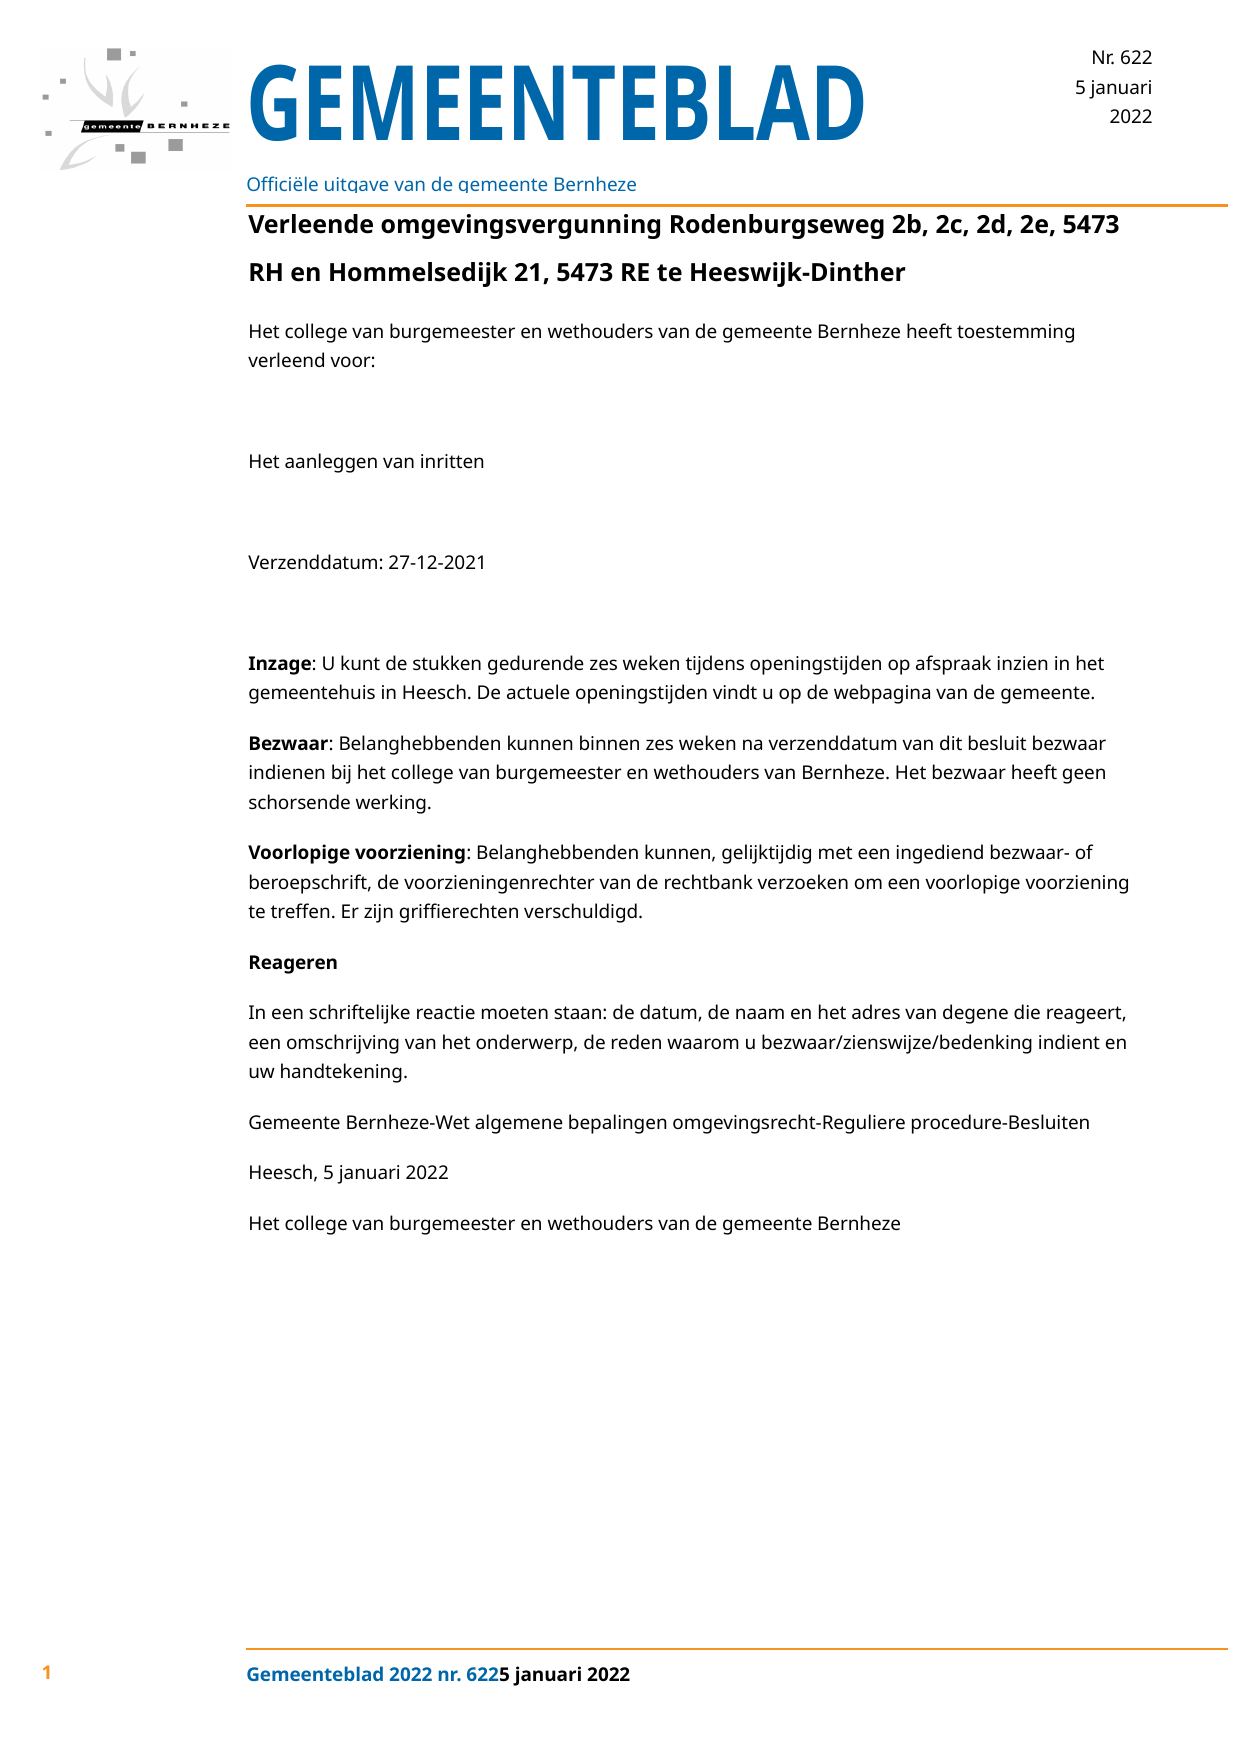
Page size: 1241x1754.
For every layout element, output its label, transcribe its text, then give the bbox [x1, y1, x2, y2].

text Het college van burgemeester en wethouders van de gemeente Bernheze heeft toestemming verleend voor: [248, 318, 1152, 373]
text Heesch, 5 januari 2022 [248, 1159, 1152, 1185]
picture [41, 47, 231, 172]
text Inzage: U kunt de stukken gedurende zes weken tijdens openingstijden op afspraak inzien in het gemeentehuis in Heesch. De actuele openingstijden vindt u op de webpagina van de gemeente. [248, 650, 1152, 705]
text Bezwaar: Belanghebbenden kunnen binnen zes weken na verzenddatum van dit besluit bezwaar indienen bij het college van burgemeester en wethouders van Bernheze. Het bezwaar heeft geen schorsende werking. [248, 730, 1152, 815]
text Het aanleggen van inritten [248, 448, 1152, 474]
text In een schriftelijke reactie moeten staan: de datum, de naam en het adres van degene die reageert, een omschrijving van het onderwerp, de reden waarom u bezwaar/zienswijze/bedenking indient en uw handtekening. [248, 999, 1152, 1084]
text Gemeente Bernheze-Wet algemene bepalingen omgevingsrecht-Reguliere procedure-Besluiten [248, 1109, 1152, 1135]
text Voorlopige voorziening: Belanghebbenden kunnen, gelijktijdig met een ingediend bezwaar- of beroepschrift, de voorzieningenrechter van de rechtbank verzoeken om een voorlopige voorziening te treffen. Er zijn griffierechten verschuldigd. [248, 839, 1152, 924]
text Verleende omgevingsvergunning Rodenburgseweg 2b, 2c, 2d, 2e, 5473 RH en Hommelsedijk 21, 5473 RE te Heeswijk-Dinther [248, 207, 1152, 288]
text Verzenddatum: 27-12-2021 [248, 549, 1152, 575]
text Het college van burgemeester en wethouders van de gemeente Bernheze [248, 1210, 1152, 1236]
text Reageren [248, 949, 1152, 975]
